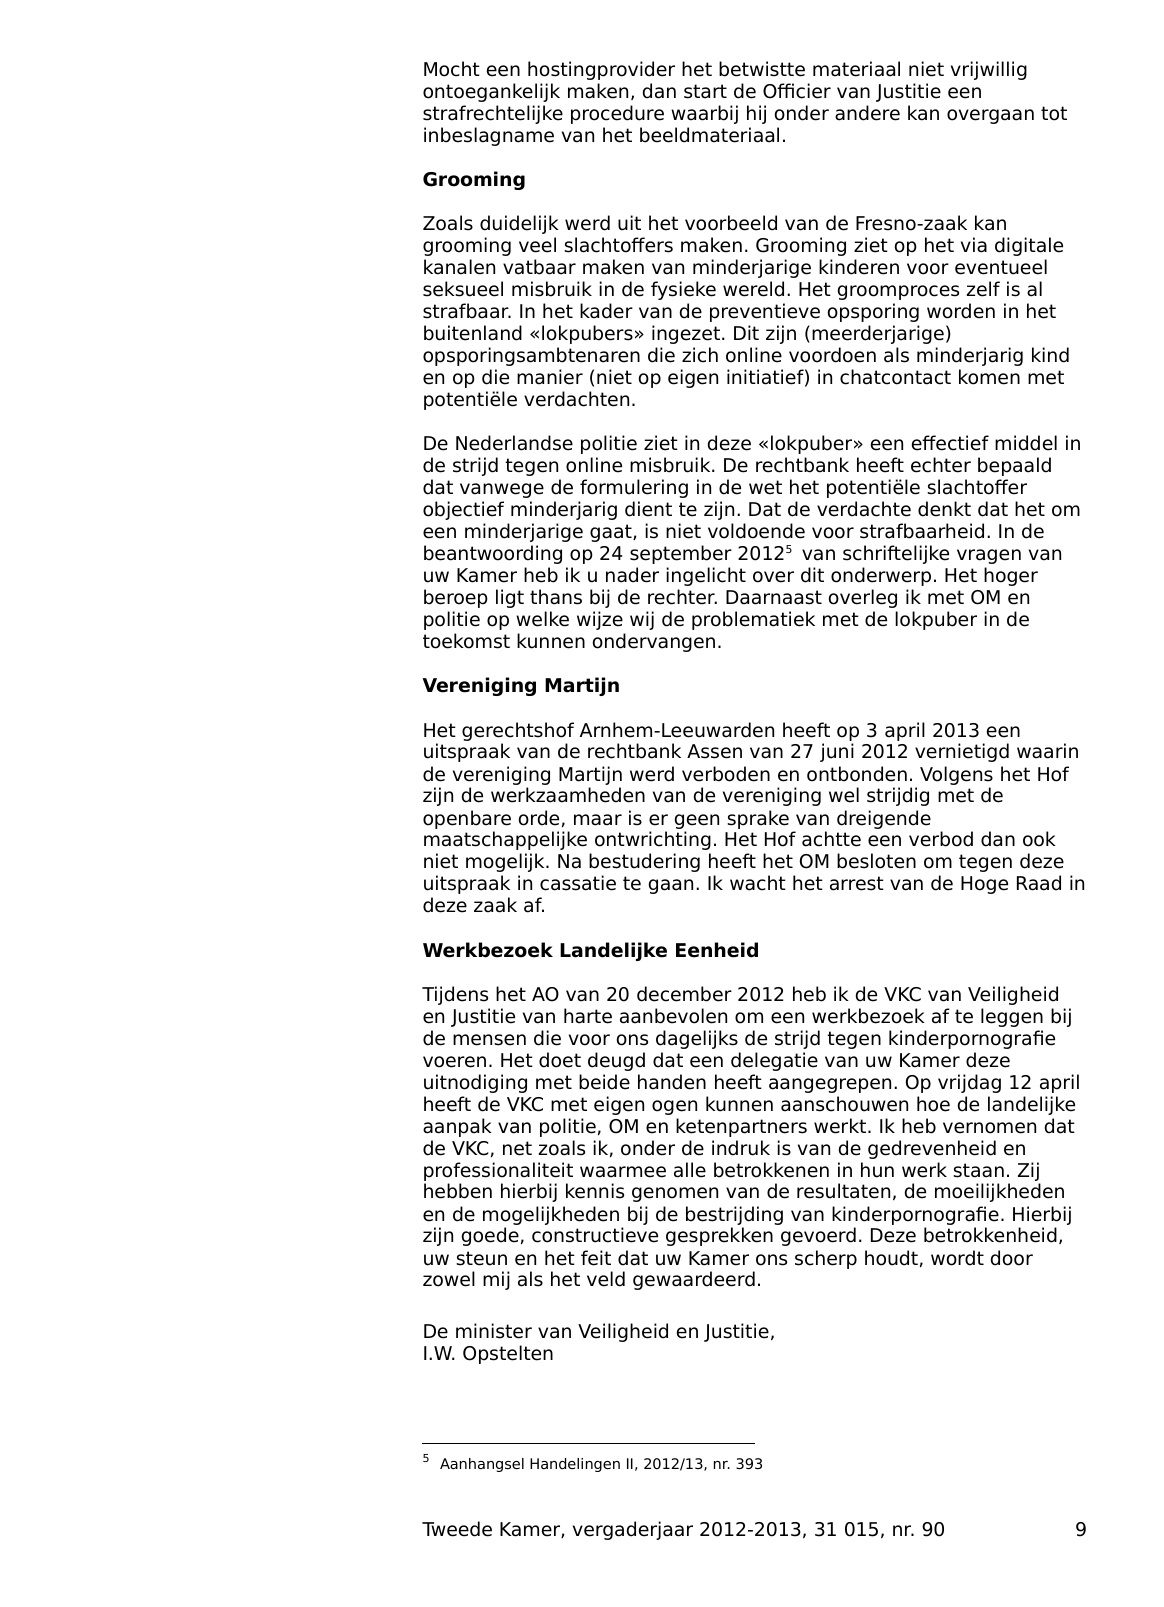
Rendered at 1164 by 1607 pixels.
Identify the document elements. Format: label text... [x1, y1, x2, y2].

text Aanhangsel Handelingen II, 2012/13, nr. 393 [422, 1452, 1087, 1474]
text Mocht een hostingprovider het betwistte materiaal niet vrijwillig ontoegankelijk maken, dan start de Officier van Justitie een strafrechtelijke procedure waarbij hij onder andere kan overgaan tot inbeslagname van het beeldmateriaal. [422, 59, 1087, 147]
text Tijdens het AO van 20 december 2012 heb ik de VKC van Veiligheid en Justitie van harte aanbevolen om een werkbezoek af te leggen bij de mensen die voor ons dagelijks de strijd tegen kinderpornografie voeren. Het doet deugd dat een delegatie van uw Kamer deze uitnodiging met beide handen heeft aangegrepen. Op vrijdag 12 april heeft de VKC met eigen ogen kunnen aanschouwen hoe de landelijke aanpak van politie, OM en ketenpartners werkt. Ik heb vernomen dat de VKC, net zoals ik, onder de indruk is van de gedrevenheid en professionaliteit waarmee alle betrokkenen in hun werk staan. Zij hebben hierbij kennis genomen van de resultaten, de moeilijkheden en de mogelijkheden bij de bestrijding van kinderpornografie. Hierbij zijn goede, constructieve gesprekken gevoerd. Deze betrokkenheid, uw steun en het feit dat uw Kamer ons scherp houdt, wordt door zowel mij als het veld gewaardeerd. [422, 984, 1087, 1291]
text De Nederlandse politie ziet in deze «lokpuber» een effectief middel in de strijd tegen online misbruik. De rechtbank heeft echter bepaald dat vanwege de formulering in de wet het potentiële slachtoffer objectief minderjarig dient te zijn. Dat de verdachte denkt dat het om een minderjarige gaat, is niet voldoende voor strafbaarheid. In de beantwoording op 24 september 2012 van schriftelijke vragen van uw Kamer heb ik u nader ingelicht over dit onderwerp. Het hoger beroep ligt thans bij de rechter. Daarnaast overleg ik met OM en politie op welke wijze wij de problematiek met de lokpuber in de toekomst kunnen ondervangen. [422, 433, 1087, 653]
subtitle Vereniging Martijn [422, 675, 1087, 697]
subtitle Grooming [422, 169, 1087, 191]
subtitle Werkbezoek Landelijke Eenheid [422, 939, 1087, 961]
text De minister van Veiligheid en Justitie, I.W. Opstelten [422, 1321, 1087, 1365]
text Zoals duidelijk werd uit het voorbeeld van de Fresno-zaak kan grooming veel slachtoffers maken. Grooming ziet op het via digitale kanalen vatbaar maken van minderjarige kinderen voor eventueel seksueel misbruik in de fysieke wereld. Het groomproces zelf is al strafbaar. In het kader van de preventieve opsporing worden in het buitenland «lokpubers» ingezet. Dit zijn (meerderjarige) opsporingsambtenaren die zich online voordoen als minderjarig kind en op die manier (niet op eigen initiatief) in chatcontact komen met potentiële verdachten. [422, 213, 1087, 411]
text Het gerechtshof Arnhem-Leeuwarden heeft op 3 april 2013 een uitspraak van de rechtbank Assen van 27 juni 2012 vernietigd waarin de vereniging Martijn werd verboden en ontbonden. Volgens het Hof zijn de werkzaamheden van de vereniging wel strijdig met de openbare orde, maar is er geen sprake van dreigende maatschappelijke ontwrichting. Het Hof achtte een verbod dan ook niet mogelijk. Na bestudering heeft het OM besloten om tegen deze uitspraak in cassatie te gaan. Ik wacht het arrest van de Hoge Raad in deze zaak af. [422, 719, 1087, 917]
